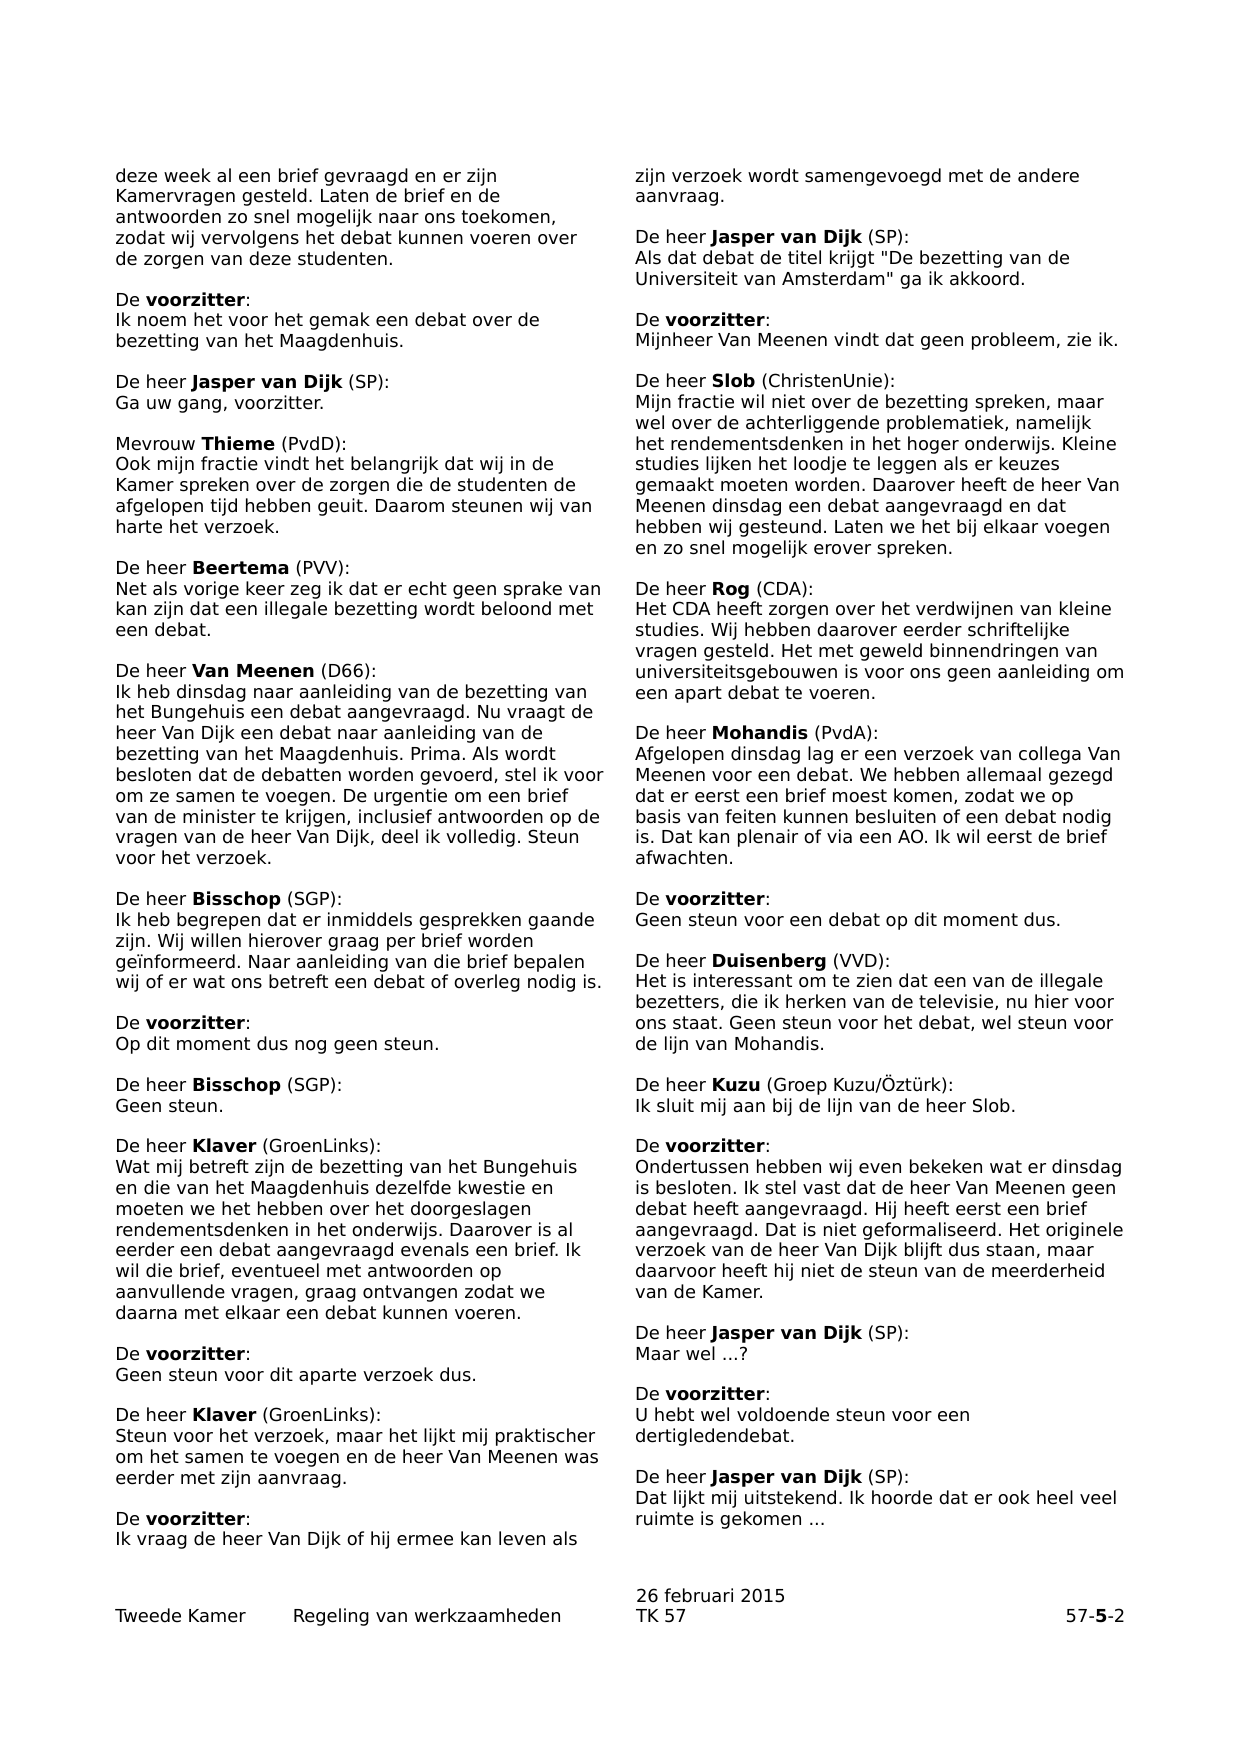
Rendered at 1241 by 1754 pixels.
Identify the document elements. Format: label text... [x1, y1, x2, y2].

text De voorzitter: [115, 1343, 605, 1364]
text Ik heb begrepen dat er inmiddels gesprekken gaande zijn. Wij willen hierover graag per brief worden geïnformeerd. Naar aanleiding van die brief bepalen wij of er wat ons betreft een debat of overleg nodig is. [115, 910, 605, 993]
text Afgelopen dinsdag lag er een verzoek van collega Van Meenen voor een debat. We hebben allemaal gezegd dat er eerst een brief moest komen, zodat we op basis van feiten kunnen besluiten of een debat nodig is. Dat kan plenair of via een AO. Ik wil eerst de brief afwachten. [635, 744, 1125, 869]
text deze week al een brief gevraagd en er zijn Kamervragen gesteld. Laten de brief en de antwoorden zo snel mogelijk naar ons toekomen, zodat wij vervolgens het debat kunnen voeren over de zorgen van deze studenten. [115, 165, 605, 269]
text Geen steun voor een debat op dit moment dus. [635, 910, 1125, 931]
text Ik vraag de heer Van Dijk of hij ermee kan leven als [115, 1529, 605, 1550]
text De heer Slob (ChristenUnie): [635, 371, 1125, 392]
text Ik noem het voor het gemak een debat over de bezetting van het Maagdenhuis. [115, 310, 605, 352]
text De heer Beertema (PVV): [115, 557, 605, 578]
text De heer Van Meenen (D66): [115, 661, 605, 681]
text Het is interessant om te zien dat een van de illegale bezetters, die ik herken van de televisie, nu hier voor ons staat. Geen steun voor het debat, wel steun voor de lijn van Mohandis. [635, 971, 1125, 1054]
text De heer Bisschop (SGP): [115, 1074, 605, 1095]
text De voorzitter: [635, 1136, 1125, 1157]
text Ondertussen hebben wij even bekeken wat er dinsdag is besloten. Ik stel vast dat de heer Van Meenen geen debat heeft aangevraagd. Hij heeft eerst een brief aangevraagd. Dat is niet geformaliseerd. Het originele verzoek van de heer Van Dijk blijft dus staan, maar daarvoor heeft hij niet de steun van de meerderheid van de Kamer. [635, 1157, 1125, 1303]
text De heer Klaver (GroenLinks): [115, 1405, 605, 1426]
text Op dit moment dus nog geen steun. [115, 1034, 605, 1054]
text De heer Mohandis (PvdA): [635, 723, 1125, 744]
text De heer Kuzu (Groep Kuzu/Öztürk): [635, 1074, 1125, 1095]
text De voorzitter: [115, 1508, 605, 1529]
text Mijn fractie wil niet over de bezetting spreken, maar wel over de achterliggende problematiek, namelijk het rendementsdenken in het hoger onderwijs. Kleine studies lijken het loodje te leggen als er keuzes gemaakt moeten worden. Daarover heeft de heer Van Meenen dinsdag een debat aangevraagd en dat hebben wij gesteund. Laten we het bij elkaar voegen en zo snel mogelijk erover spreken. [635, 392, 1125, 558]
text De heer Duisenberg (VVD): [635, 951, 1125, 971]
text Mijnheer Van Meenen vindt dat geen probleem, zie ik. [635, 330, 1125, 351]
text De voorzitter: [635, 309, 1125, 330]
text Ga uw gang, voorzitter. [115, 393, 605, 413]
text Ik sluit mij aan bij de lijn van de heer Slob. [635, 1095, 1125, 1116]
text Maar wel ...? [635, 1343, 1125, 1364]
text Geen steun voor dit aparte verzoek dus. [115, 1364, 605, 1385]
text De heer Klaver (GroenLinks): [115, 1136, 605, 1157]
text De heer Bisschop (SGP): [115, 889, 605, 910]
text De voorzitter: [635, 1384, 1125, 1405]
text De heer Jasper van Dijk (SP): [635, 1323, 1125, 1343]
text Mevrouw Thieme (PvdD): [115, 433, 605, 454]
text De heer Jasper van Dijk (SP): [635, 227, 1125, 248]
text Ik heb dinsdag naar aanleiding van de bezetting van het Bungehuis een debat aangevraagd. Nu vraagt de heer Van Dijk een debat naar aanleiding van de bezetting van het Maagdenhuis. Prima. Als wordt besloten dat de debatten worden gevoerd, stel ik voor om ze samen te voegen. De urgentie om een brief van de minister te krijgen, inclusief antwoorden op de vragen van de heer Van Dijk, deel ik volledig. Steun voor het verzoek. [115, 681, 605, 869]
text Geen steun. [115, 1095, 605, 1116]
text De voorzitter: [115, 289, 605, 310]
text U hebt wel voldoende steun voor een dertigledendebat. [635, 1405, 1125, 1447]
text Wat mij betreft zijn de bezetting van het Bungehuis en die van het Maagdenhuis dezelfde kwestie en moeten we het hebben over het doorgeslagen rendementsdenken in het onderwijs. Daarover is al eerder een debat aangevraagd evenals een brief. Ik wil die brief, eventueel met antwoorden op aanvullende vragen, graag ontvangen zodat we daarna met elkaar een debat kunnen voeren. [115, 1157, 605, 1323]
text zijn verzoek wordt samengevoegd met de andere aanvraag. [635, 165, 1125, 207]
text Als dat debat de titel krijgt "De bezetting van de Universiteit van Amsterdam" ga ik akkoord. [635, 248, 1125, 289]
text Net als vorige keer zeg ik dat er echt geen sprake van kan zijn dat een illegale bezetting wordt beloond met een debat. [115, 578, 605, 641]
text De heer Jasper van Dijk (SP): [115, 372, 605, 393]
text Het CDA heeft zorgen over het verdwijnen van kleine studies. Wij hebben daarover eerder schriftelijke vragen gesteld. Het met geweld binnendringen van universiteitsgebouwen is voor ons geen aanleiding om een apart debat te voeren. [635, 599, 1125, 703]
text De voorzitter: [635, 889, 1125, 910]
text Steun voor het verzoek, maar het lijkt mij praktischer om het samen te voegen en de heer Van Meenen was eerder met zijn aanvraag. [115, 1426, 605, 1488]
text Ook mijn fractie vindt het belangrijk dat wij in de Kamer spreken over de zorgen die de studenten de afgelopen tijd hebben geuit. Daarom steunen wij van harte het verzoek. [115, 454, 605, 537]
text De heer Jasper van Dijk (SP): [635, 1467, 1125, 1487]
text Dat lijkt mij uitstekend. Ik hoorde dat er ook heel veel ruimte is gekomen ... [635, 1487, 1125, 1529]
text De heer Rog (CDA): [635, 578, 1125, 599]
text De voorzitter: [115, 1013, 605, 1034]
